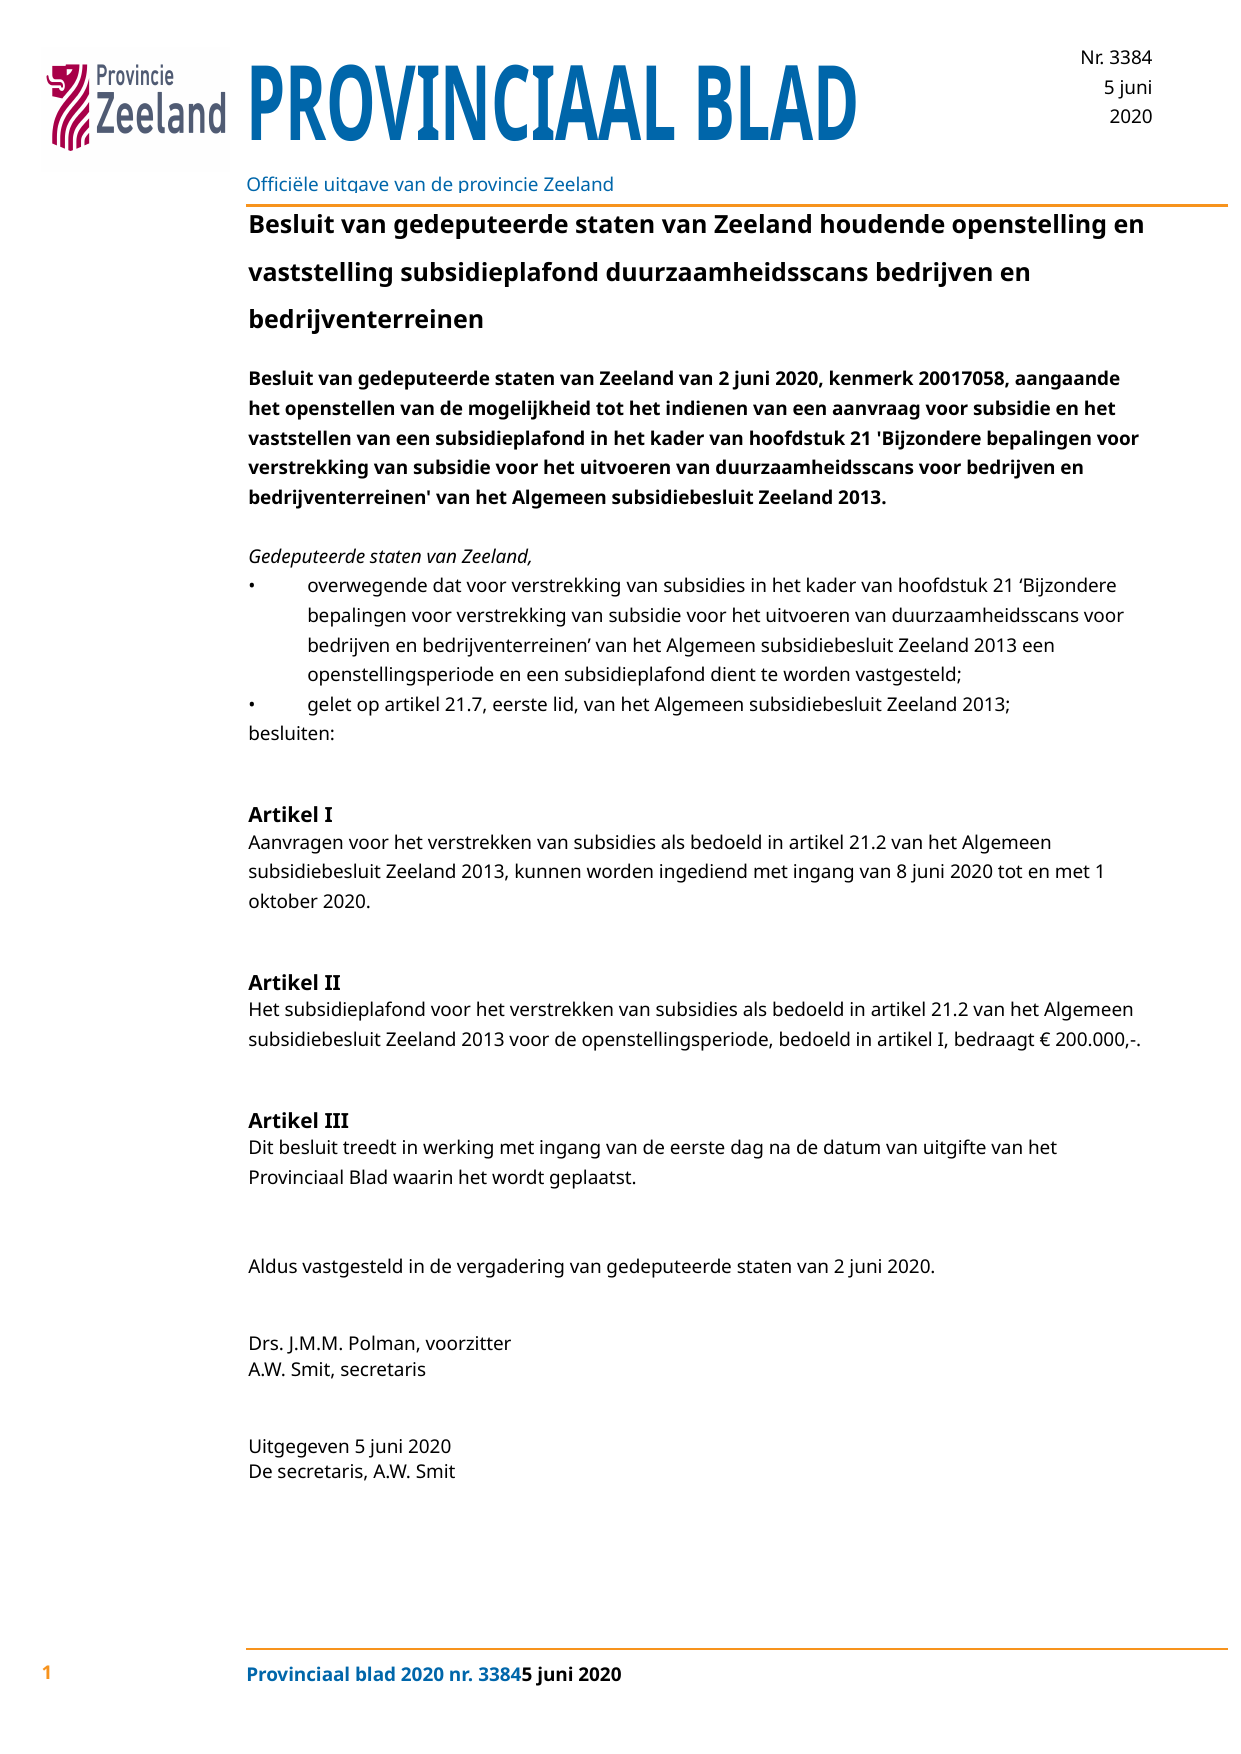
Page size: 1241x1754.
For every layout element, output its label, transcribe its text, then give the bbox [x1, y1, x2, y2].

text Besluit van gedeputeerde staten van Zeeland houdende openstelling en vaststelling subsidieplafond duurzaamheidsscans bedrijven en bedrijventerreinen [248, 207, 1152, 336]
text besluiten: [248, 721, 1152, 746]
list gelet op artikel 21.7, eerste lid, van het Algemeen subsidiebesluit Zeeland 2013; [248, 691, 1152, 717]
text A.W. Smit, secretaris [248, 1356, 1152, 1382]
text Drs. J.M.M. Polman, voorzitter [248, 1330, 1152, 1356]
list overwegende dat voor verstrekking van subsidies in het kader van hoofdstuk 21 ‘Bijzondere bepalingen voor verstrekking van subsidie voor het uitvoeren van duurzaamheidsscans voor bedrijven en bedrijventerreinen’ van het Algemeen subsidiebesluit Zeeland 2013 een openstellingsperiode en een subsidieplafond dient te worden vastgesteld; [248, 573, 1152, 687]
text Aldus vastgesteld in de vergadering van gedeputeerde staten van 2 juni 2020. [248, 1253, 1152, 1279]
text Aanvragen voor het verstrekken van subsidies als bedoeld in artikel 21.2 van het Algemeen subsidiebesluit Zeeland 2013, kunnen worden ingediend met ingang van 8 juni 2020 tot en met 1 oktober 2020. [248, 829, 1152, 914]
text Besluit van gedeputeerde staten van Zeeland van 2 juni 2020, kenmerk 20017058, aangaande het openstellen van de mogelijkheid tot het indienen van een aanvraag voor subsidie en het vaststellen van een subsidieplafond in het kader van hoofdstuk 21 'Bijzondere bepalingen voor verstrekking van subsidie voor het uitvoeren van duurzaamheidsscans voor bedrijven en bedrijventerreinen' van het Algemeen subsidiebesluit Zeeland 2013. [248, 366, 1152, 509]
text De secretaris, A.W. Smit [248, 1459, 1152, 1484]
picture [41, 47, 231, 172]
text Artikel II [248, 968, 1152, 997]
text Het subsidieplafond voor het verstrekken van subsidies als bedoeld in artikel 21.2 van het Algemeen subsidiebesluit Zeeland 2013 voor de openstellingsperiode, bedoeld in artikel I, bedraagt € 200.000,-. [248, 997, 1152, 1052]
text Dit besluit treedt in werking met ingang van de eerste dag na de datum van uitgifte van het Provinciaal Blad waarin het wordt geplaatst. [248, 1134, 1152, 1190]
text Artikel I [248, 801, 1152, 829]
text Uitgegeven 5 juni 2020 [248, 1433, 1152, 1459]
text Artikel III [248, 1106, 1152, 1134]
text Gedeputeerde staten van Zeeland, [248, 543, 1152, 569]
